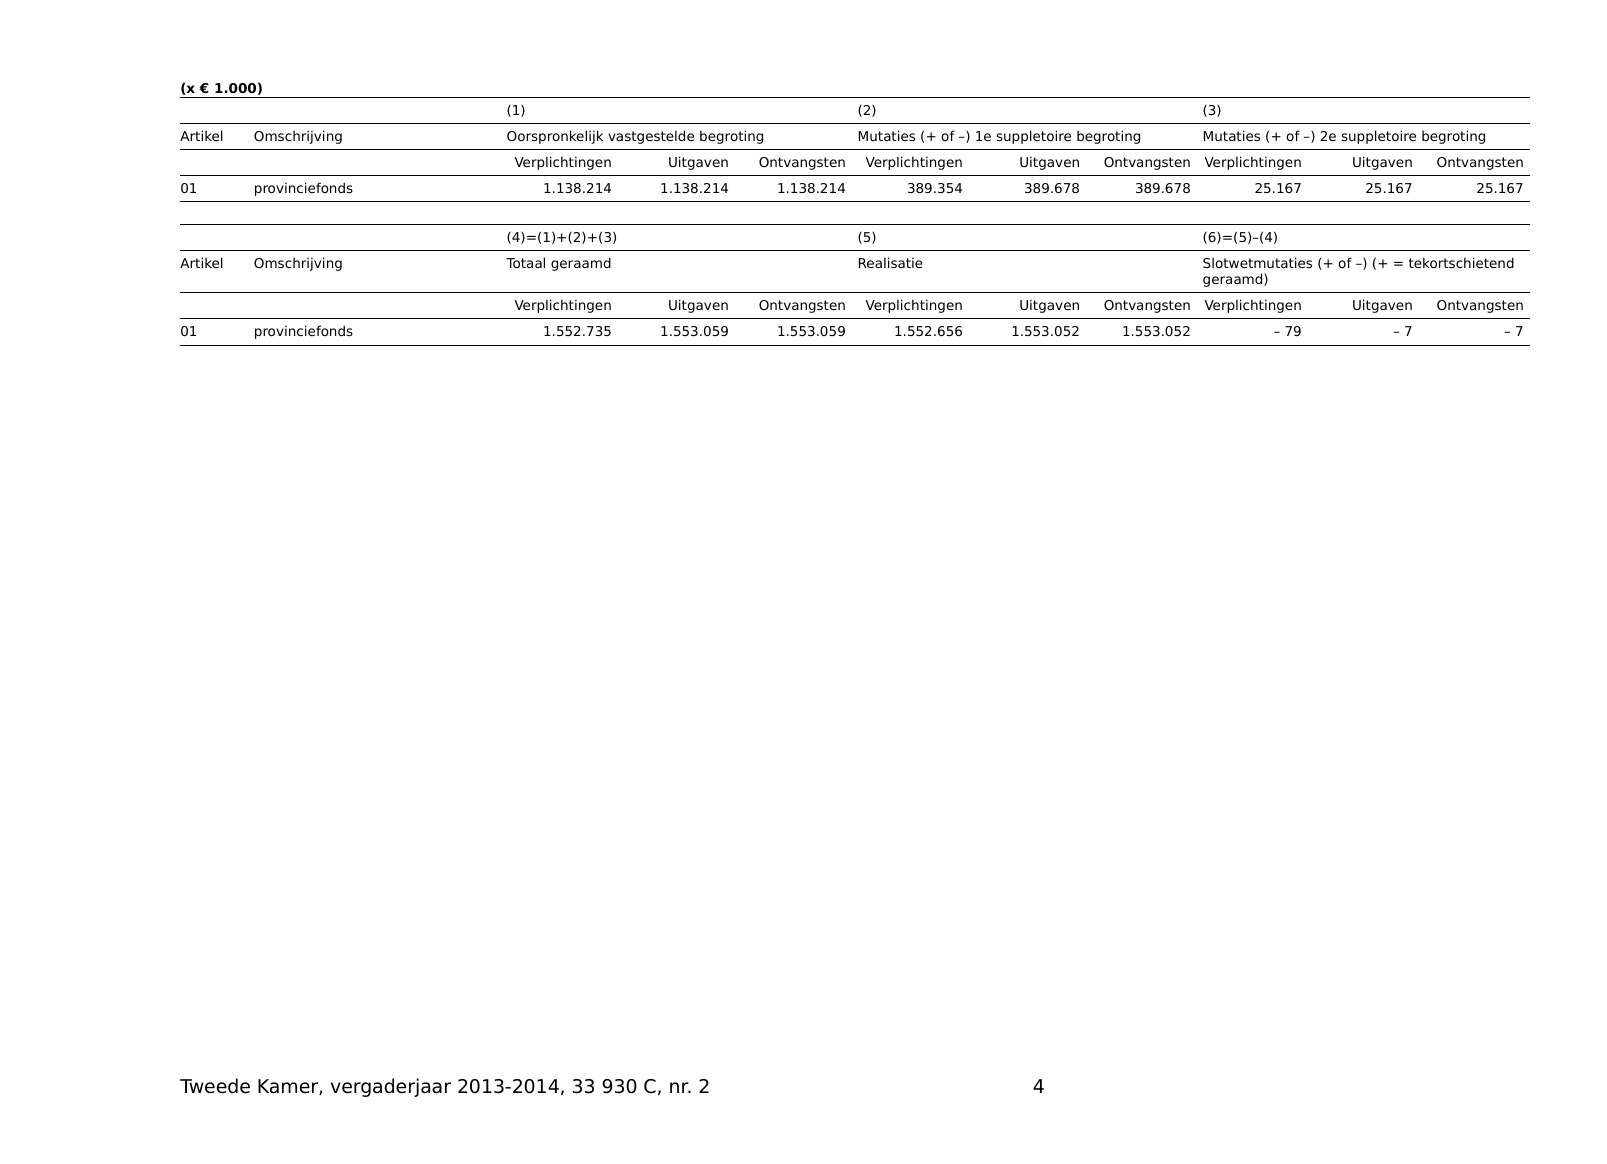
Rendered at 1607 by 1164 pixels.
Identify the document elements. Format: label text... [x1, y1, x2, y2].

table_cell Uitgaven [1308, 293, 1418, 318]
table_cell – 79 [1197, 319, 1307, 344]
table_cell Ontvangsten [1086, 293, 1197, 318]
table_cell 389.354 [852, 176, 969, 201]
table_cell Uitgaven [618, 293, 734, 318]
table_cell 25.167 [1419, 176, 1529, 201]
table_header [180, 225, 248, 250]
table_cell 1.553.059 [618, 319, 734, 344]
table_cell 1.553.059 [735, 319, 852, 344]
table_cell (2) [852, 98, 1197, 123]
table_cell Artikel [180, 124, 248, 149]
table_cell Verplichtingen [500, 150, 617, 175]
table_cell Verplichtingen [852, 150, 969, 175]
table_cell [248, 98, 500, 123]
table_cell 1.138.214 [618, 176, 734, 201]
table_cell 01 [180, 176, 248, 201]
table_cell Uitgaven [969, 293, 1086, 318]
table_cell Verplichtingen [852, 293, 969, 318]
table_cell Ontvangsten [1419, 150, 1529, 175]
table_cell [180, 293, 248, 318]
table_cell [248, 293, 500, 318]
table_cell 1.552.735 [500, 319, 617, 344]
table_cell Ontvangsten [735, 150, 852, 175]
table_cell 1.138.214 [500, 176, 617, 201]
table_header (x € 1.000) [180, 81, 1529, 97]
table_cell Totaal geraamd [500, 251, 852, 292]
table_cell Uitgaven [1308, 150, 1418, 175]
table_cell Mutaties (+ of –) 2e suppletoire begroting [1197, 124, 1529, 149]
table_cell 1.553.052 [969, 319, 1086, 344]
table_header (6)=(5)–(4) [1197, 225, 1529, 250]
table_cell Realisatie [852, 251, 1197, 292]
table_cell 25.167 [1197, 176, 1307, 201]
table_cell Uitgaven [618, 150, 734, 175]
table_cell – 7 [1308, 319, 1418, 344]
table_cell Verplichtingen [500, 293, 617, 318]
table_cell Uitgaven [969, 150, 1086, 175]
table_header [248, 225, 500, 250]
table_cell Verplichtingen [1197, 150, 1307, 175]
table_cell 389.678 [1086, 176, 1197, 201]
table_cell 25.167 [1308, 176, 1418, 201]
table_cell [180, 98, 248, 123]
table_cell Ontvangsten [1419, 293, 1529, 318]
table_header (4)=(1)+(2)+(3) [500, 225, 852, 250]
table_cell Omschrijving [248, 124, 500, 149]
table_cell [248, 150, 500, 175]
table_cell (3) [1197, 98, 1529, 123]
table_cell 01 [180, 319, 248, 344]
table_cell Mutaties (+ of –) 1e suppletoire begroting [852, 124, 1197, 149]
table_header (5) [852, 225, 1197, 250]
table_cell provinciefonds [248, 319, 500, 344]
table_cell (1) [500, 98, 852, 123]
table_cell – 7 [1419, 319, 1529, 344]
table_cell Oorspronkelijk vastgestelde begroting [500, 124, 852, 149]
table_cell provinciefonds [248, 176, 500, 201]
table_cell Artikel [180, 251, 248, 292]
table_cell 1.553.052 [1086, 319, 1197, 344]
table_cell Verplichtingen [1197, 293, 1307, 318]
table_cell [180, 150, 248, 175]
table_cell Ontvangsten [1086, 150, 1197, 175]
table_cell 1.552.656 [852, 319, 969, 344]
table_cell 389.678 [969, 176, 1086, 201]
table_cell Ontvangsten [735, 293, 852, 318]
table_cell Slotwetmutaties (+ of –) (+ = tekortschietend geraamd) [1197, 251, 1529, 292]
table_cell 1.138.214 [735, 176, 852, 201]
table_cell Omschrijving [248, 251, 500, 292]
